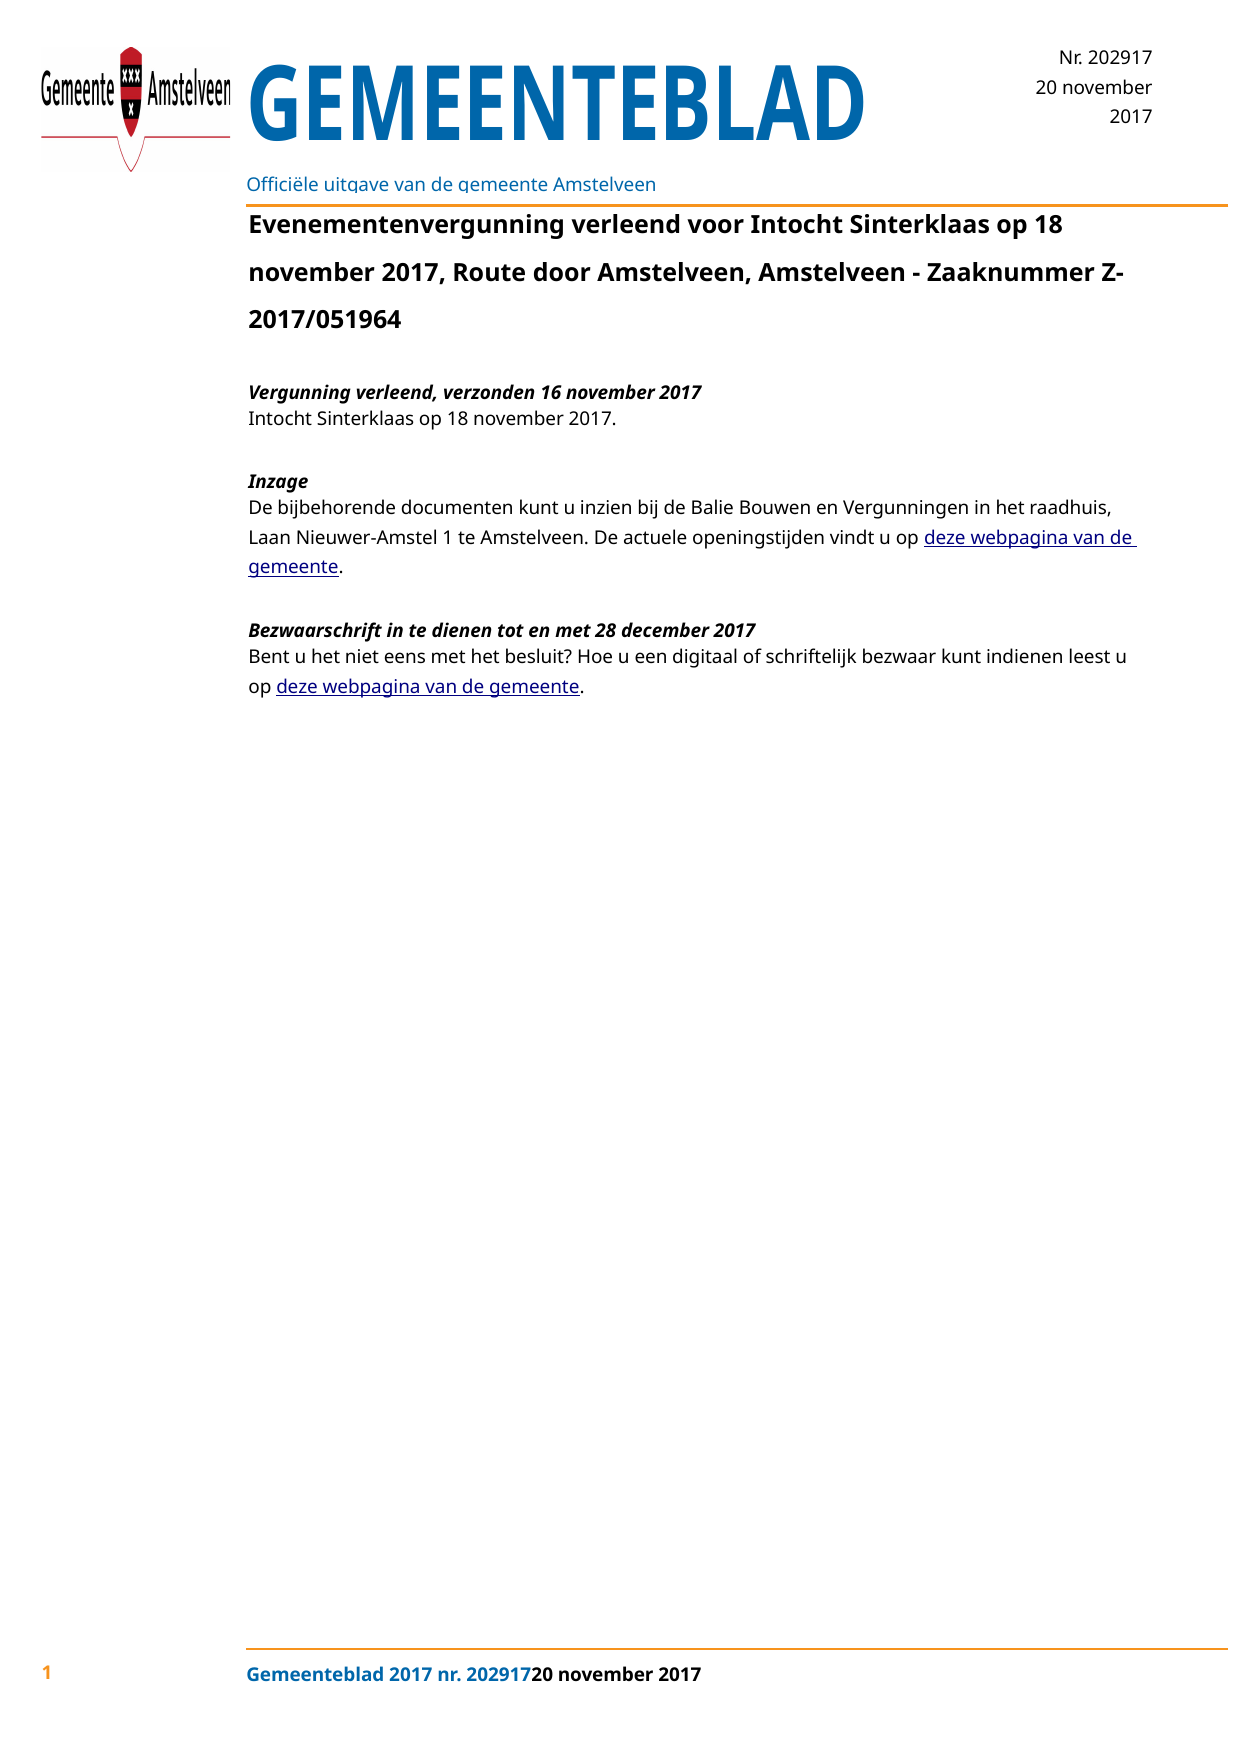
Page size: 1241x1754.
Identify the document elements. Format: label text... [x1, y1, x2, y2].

text Vergunning verleend, verzonden 16 november 2017 [248, 379, 1152, 405]
text Intocht Sinterklaas op 18 november 2017. [248, 405, 1152, 431]
picture [41, 47, 231, 172]
text Evenementenvergunning verleend voor Intocht Sinterklaas op 18 november 2017, Route door Amstelveen, Amstelveen - Zaaknummer Z-2017/051964 [248, 207, 1152, 336]
text De bijbehorende documenten kunt u inzien bij de Balie Bouwen en Vergunningen in het raadhuis, Laan Nieuwer-Amstel 1 te Amstelveen. De actuele openingstijden vindt u op deze webpagina van de gemeente. [248, 494, 1152, 579]
text Inzage [248, 469, 1152, 494]
text Bent u het niet eens met het besluit? Hoe u een digitaal of schriftelijk bezwaar kunt indienen leest u op deze webpagina van de gemeente. [248, 643, 1152, 699]
text Bezwaarschrift in te dienen tot en met 28 december 2017 [248, 618, 1152, 643]
